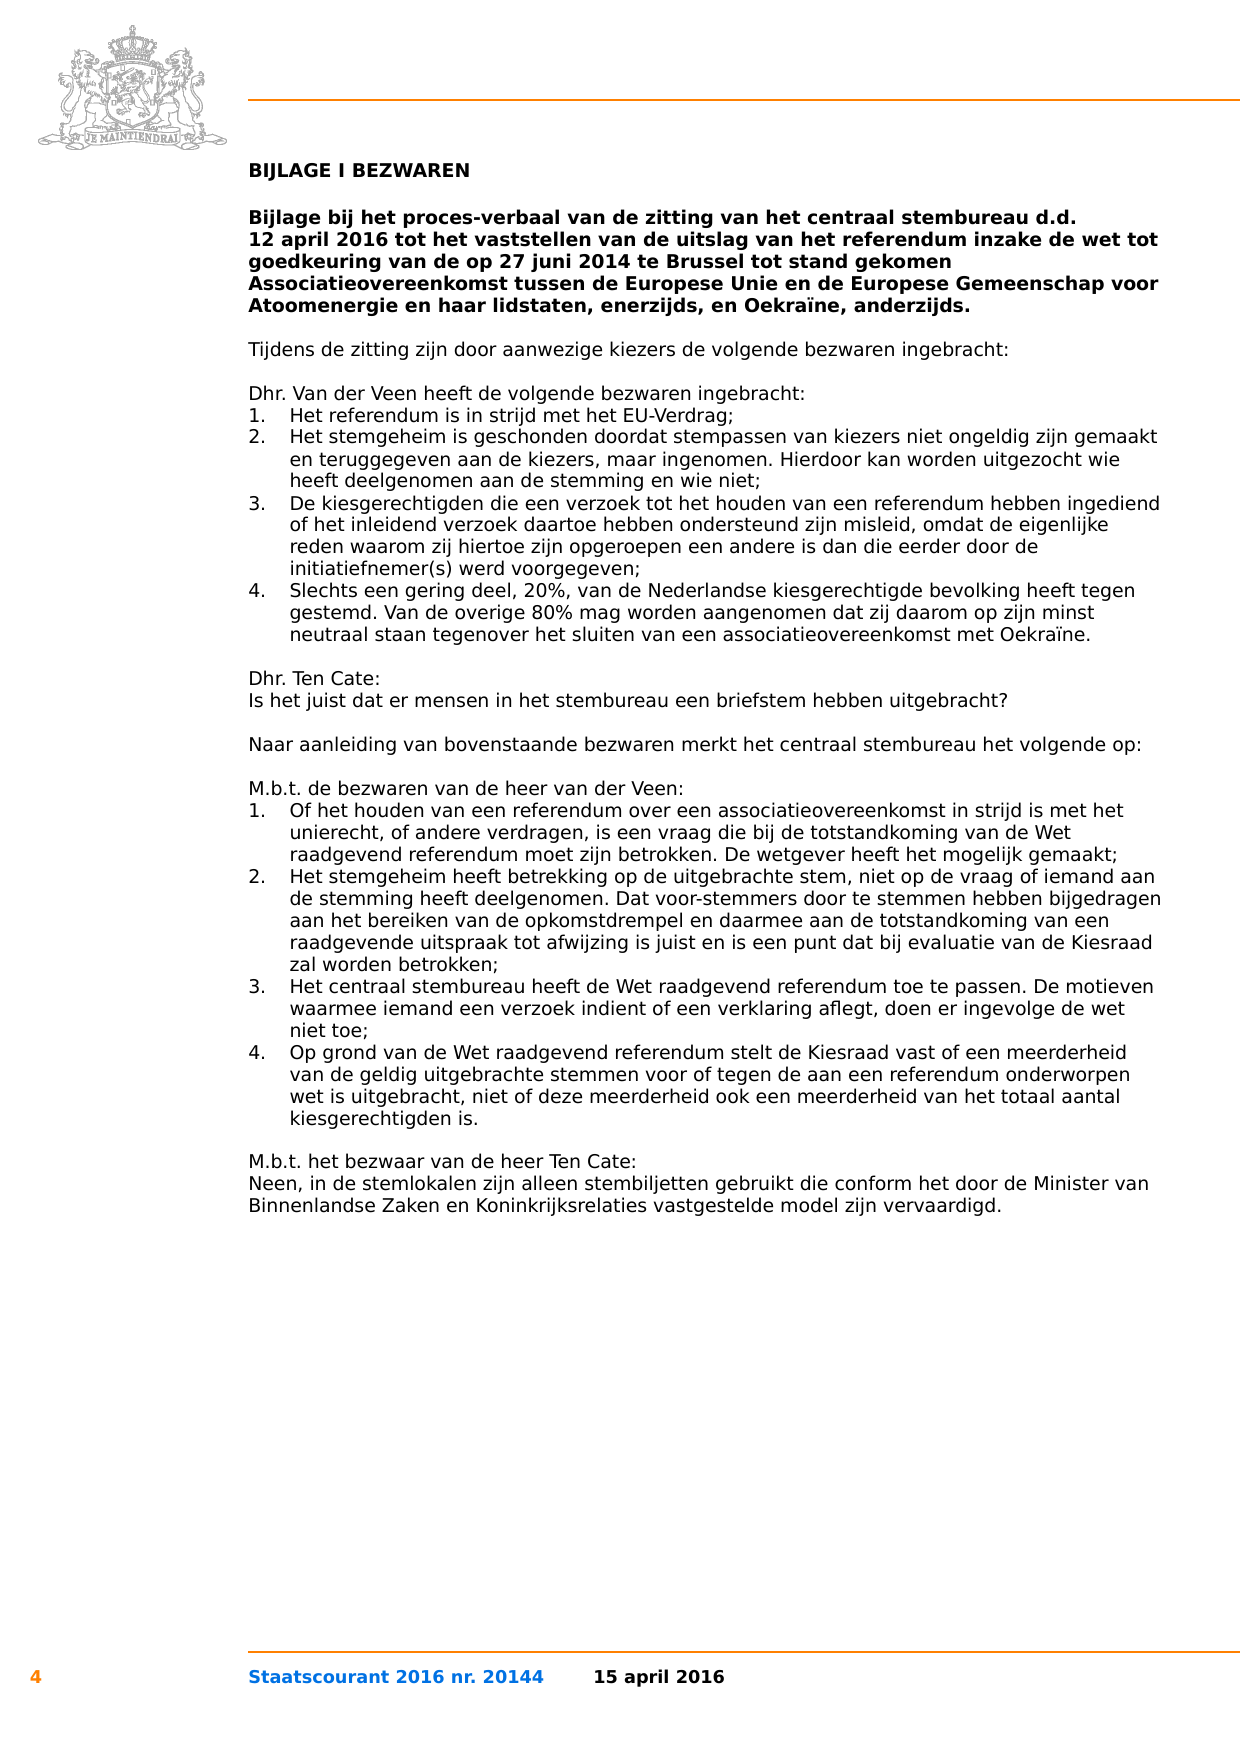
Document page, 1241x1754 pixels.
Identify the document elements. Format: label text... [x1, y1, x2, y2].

text Dhr. Van der Veen heeft de volgende bezwaren ingebracht: [248, 382, 1163, 404]
text 2. Het stemgeheim heeft betrekking op de uitgebrachte stem, niet op de vraag of iemand aan de stemming heeft deelgenomen. Dat voor-stemmers door te stemmen hebben bijgedragen aan het bereiken van de opkomstdrempel en daarmee aan de totstandkoming van een raadgevende uitspraak tot afwijzing is juist en is een punt dat bij evaluatie van de Kiesraad zal worden betrokken; [248, 866, 1163, 976]
text M.b.t. het bezwaar van de heer Ten Cate: [248, 1151, 1163, 1173]
text 3. De kiesgerechtigden die een verzoek tot het houden van een referendum hebben ingediend of het inleidend verzoek daartoe hebben ondersteund zijn misleid, omdat de eigenlijke reden waarom zij hiertoe zijn opgeroepen een andere is dan die eerder door de initiatiefnemer(s) werd voorgegeven; [248, 492, 1163, 580]
text Neen, in de stemlokalen zijn alleen stembiljetten gebruikt die conform het door de Minister van Binnenlandse Zaken en Koninkrijksrelaties vastgestelde model zijn vervaardigd. [248, 1173, 1163, 1217]
text 3. Het centraal stembureau heeft de Wet raadgevend referendum toe te passen. De motieven waarmee iemand een verzoek indient of een verklaring aflegt, doen er ingevolge de wet niet toe; [248, 976, 1163, 1042]
text M.b.t. de bezwaren van de heer van der Veen: [248, 778, 1163, 800]
text 1. Het referendum is in strijd met het EU-Verdrag; [248, 404, 1163, 426]
text 2. Het stemgeheim is geschonden doordat stempassen van kiezers niet ongeldig zijn gemaakt en teruggegeven aan de kiezers, maar ingenomen. Hierdoor kan worden uitgezocht wie heeft deelgenomen aan de stemming en wie niet; [248, 426, 1163, 492]
text Dhr. Ten Cate: [248, 668, 1163, 690]
text Tijdens de zitting zijn door aanwezige kiezers de volgende bezwaren ingebracht: [248, 339, 1163, 361]
text 4. Slechts een gering deel, 20%, van de Nederlandse kiesgerechtigde bevolking heeft tegen gestemd. Van de overige 80% mag worden aangenomen dat zij daarom op zijn minst neutraal staan tegenover het sluiten van een associatieovereenkomst met Oekraïne. [248, 580, 1163, 646]
text Bijlage bij het proces-verbaal van de zitting van het centraal stembureau d.d. 12 april 2016 tot het vaststellen van de uitslag van het referendum inzake de wet tot goedkeuring van de op 27 juni 2014 te Brussel tot stand gekomen Associatieovereenkomst tussen de Europese Unie en de Europese Gemeenschap voor Atoomenergie en haar lidstaten, enerzijds, en Oekraïne, anderzijds. [248, 207, 1163, 317]
text 1. Of het houden van een referendum over een associatieovereenkomst in strijd is met het unierecht, of andere verdragen, is een vraag die bij de totstandkoming van de Wet raadgevend referendum moet zijn betrokken. De wetgever heeft het mogelijk gemaakt; [248, 800, 1163, 866]
text 4. Op grond van de Wet raadgevend referendum stelt de Kiesraad vast of een meerderheid van de geldig uitgebrachte stemmen voor of tegen de aan een referendum onderworpen wet is uitgebracht, niet of deze meerderheid ook een meerderheid van het totaal aantal kiesgerechtigden is. [248, 1042, 1163, 1129]
text Naar aanleiding van bovenstaande bezwaren merkt het centraal stembureau het volgende op: [248, 734, 1163, 756]
subtitle BIJLAGE I BEZWAREN [248, 160, 1163, 182]
picture [38, 25, 227, 150]
text Is het juist dat er mensen in het stembureau een briefstem hebben uitgebracht? [248, 690, 1163, 712]
